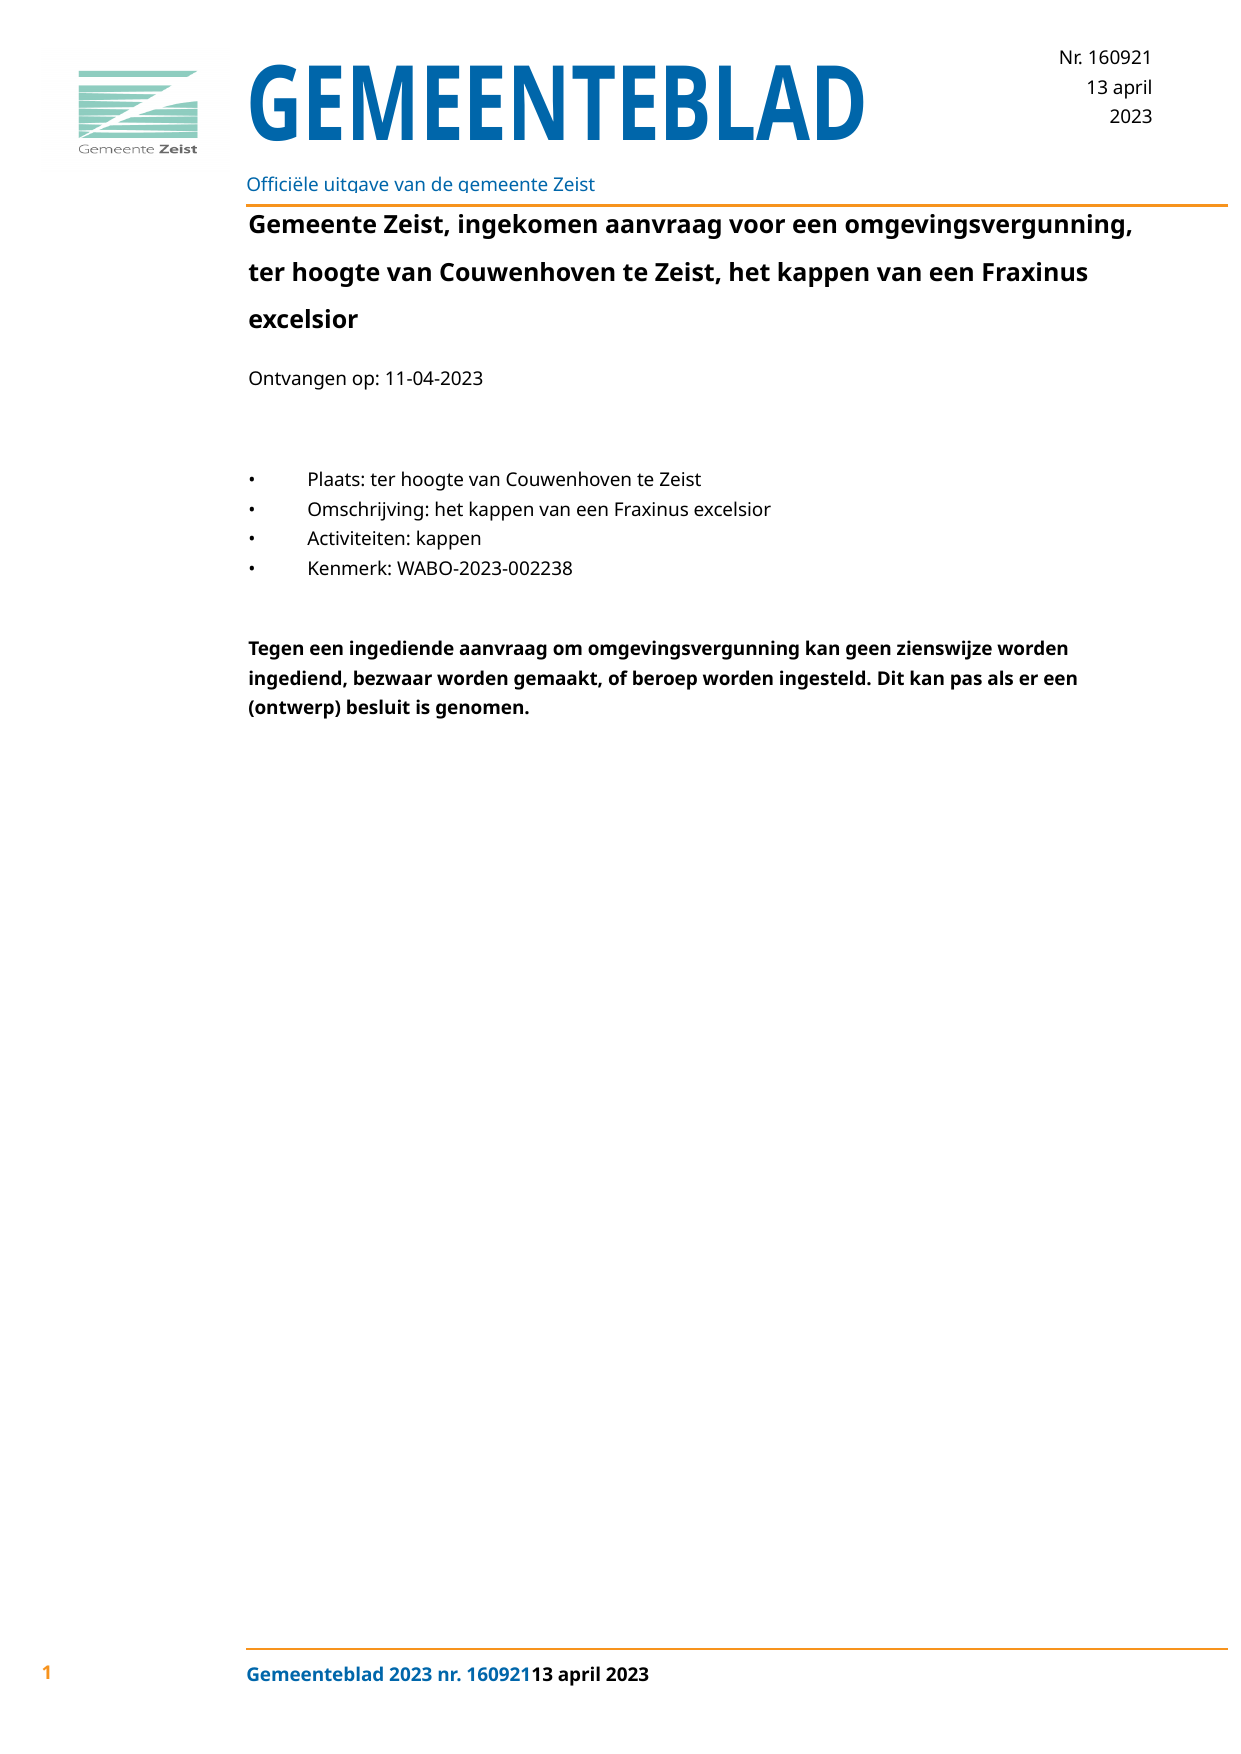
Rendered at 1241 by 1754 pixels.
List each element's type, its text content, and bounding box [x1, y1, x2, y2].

list Plaats: ter hoogte van Couwenhoven te Zeist [248, 466, 1152, 492]
text Tegen een ingediende aanvraag om omgevingsvergunning kan geen zienswijze worden ingediend, bezwaar worden gemaakt, of beroep worden ingesteld. Dit kan pas als er een (ontwerp) besluit is genomen. [248, 635, 1152, 720]
list Activiteiten: kappen [248, 526, 1152, 551]
list Kenmerk: WABO-2023-002238 [248, 555, 1152, 581]
text Ontvangen op: 11-04-2023 [248, 366, 1152, 391]
text Gemeente Zeist, ingekomen aanvraag voor een omgevingsvergunning, ter hoogte van Couwenhoven te Zeist, het kappen van een Fraxinus excelsior [248, 207, 1152, 336]
picture [41, 47, 231, 172]
list Omschrijving: het kappen van een Fraxinus excelsior [248, 496, 1152, 522]
